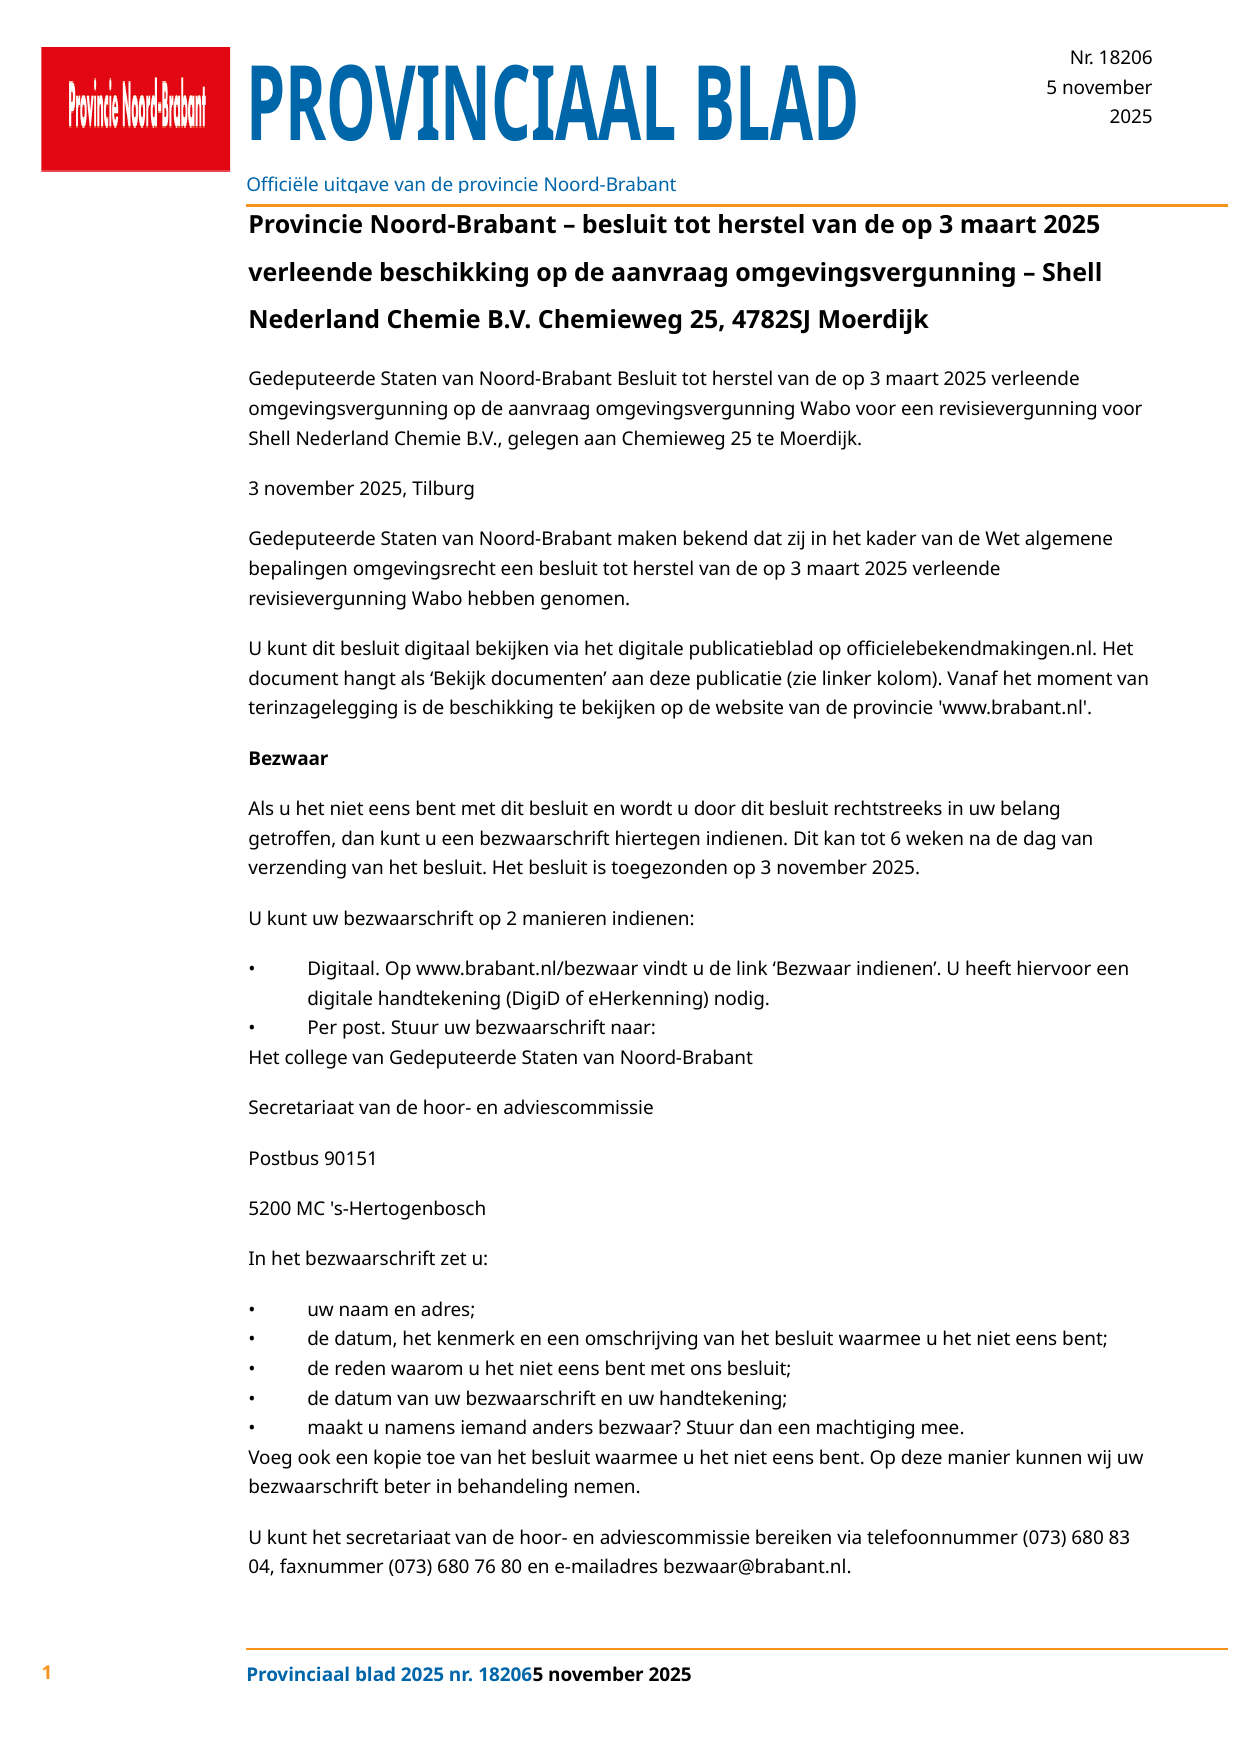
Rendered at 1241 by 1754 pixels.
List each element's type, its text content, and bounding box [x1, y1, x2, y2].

text Provincie Noord-Brabant – besluit tot herstel van de op 3 maart 2025 verleende beschikking op de aanvraag omgevingsvergunning – Shell Nederland Chemie B.V. Chemieweg 25, 4782SJ Moerdijk [248, 207, 1152, 336]
text U kunt dit besluit digitaal bekijken via het digitale publicatieblad op officielebekendmakingen.nl. Het document hangt als ‘Bekijk documenten’ aan deze publicatie (zie linker kolom). Vanaf het moment van terinzagelegging is de beschikking te bekijken op de website van de provincie 'www.brabant.nl'. [248, 635, 1152, 720]
text In het bezwaarschrift zet u: [248, 1246, 1152, 1271]
list de reden waarom u het niet eens bent met ons besluit; [248, 1355, 1152, 1381]
text U kunt het secretariaat van de hoor- en adviescommissie bereiken via telefoonnummer (073) 680 83 04, faxnummer (073) 680 76 80 en e-mailadres bezwaar@brabant.nl. [248, 1524, 1152, 1579]
text Secretariaat van de hoor- en adviescommissie [248, 1094, 1152, 1120]
list maakt u namens iemand anders bezwaar? Stuur dan een machtiging mee. [248, 1414, 1152, 1440]
text Postbus 90151 [248, 1145, 1152, 1170]
list de datum, het kenmerk en een omschrijving van het besluit waarmee u het niet eens bent; [248, 1326, 1152, 1351]
text 3 november 2025, Tilburg [248, 475, 1152, 501]
text Het college van Gedeputeerde Staten van Noord-Brabant [248, 1044, 1152, 1069]
list Digitaal. Op www.brabant.nl/bezwaar vindt u de link ‘Bezwaar indienen’. U heeft hiervoor een digitale handtekening (DigiD of eHerkenning) nodig. [248, 955, 1152, 1010]
text Gedeputeerde Staten van Noord-Brabant Besluit tot herstel van de op 3 maart 2025 verleende omgevingsvergunning op de aanvraag omgevingsvergunning Wabo voor een revisievergunning voor Shell Nederland Chemie B.V., gelegen aan Chemieweg 25 te Moerdijk. [248, 366, 1152, 450]
list Per post. Stuur uw bezwaarschrift naar: [248, 1014, 1152, 1040]
text Als u het niet eens bent met dit besluit en wordt u door dit besluit rechtstreeks in uw belang getroffen, dan kunt u een bezwaarschrift hiertegen indienen. Dit kan tot 6 weken na de dag van verzending van het besluit. Het besluit is toegezonden op 3 november 2025. [248, 795, 1152, 880]
text Gedeputeerde Staten van Noord-Brabant maken bekend dat zij in het kader van de Wet algemene bepalingen omgevingsrecht een besluit tot herstel van de op 3 maart 2025 verleende revisievergunning Wabo hebben genomen. [248, 526, 1152, 610]
picture [41, 47, 231, 172]
text Bezwaar [248, 745, 1152, 770]
text Voeg ook een kopie toe van het besluit waarmee u het niet eens bent. Op deze manier kunnen wij uw bezwaarschrift beter in behandeling nemen. [248, 1444, 1152, 1499]
list uw naam en adres; [248, 1296, 1152, 1322]
text 5200 MC 's‑Hertogenbosch [248, 1195, 1152, 1221]
text U kunt uw bezwaarschrift op 2 manieren indienen: [248, 905, 1152, 930]
list de datum van uw bezwaarschrift en uw handtekening; [248, 1385, 1152, 1410]
